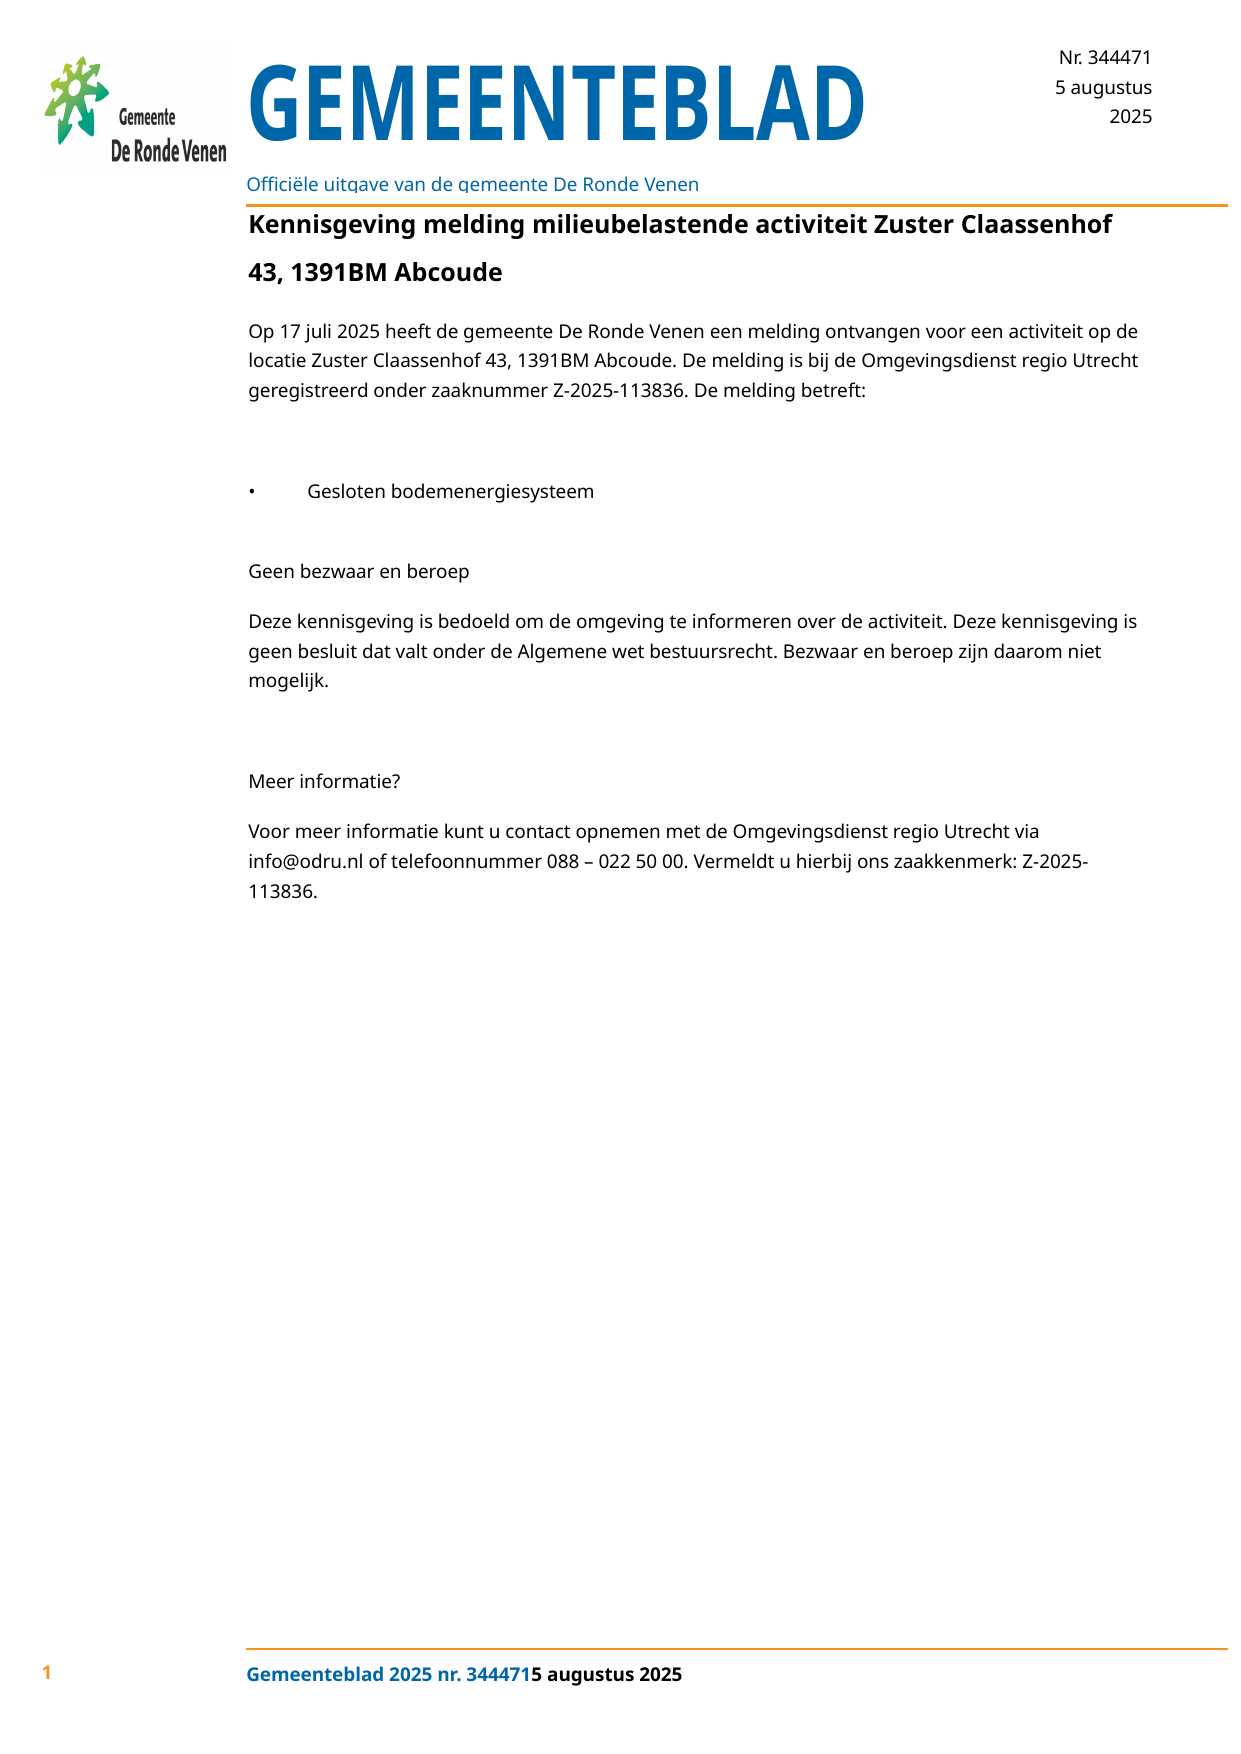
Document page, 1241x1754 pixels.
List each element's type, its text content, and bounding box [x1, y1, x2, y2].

text Op 17 juli 2025 heeft de gemeente De Ronde Venen een melding ontvangen voor een activiteit op de locatie Zuster Claassenhof 43, 1391BM Abcoude. De melding is bij de Omgevingsdienst regio Utrecht geregistreerd onder zaaknummer Z-2025-113836. De melding betreft: [248, 318, 1152, 403]
text Voor meer informatie kunt u contact opnemen met de Omgevingsdienst regio Utrecht via info@odru.nl of telefoonnummer 088 – 022 50 00. Vermeldt u hierbij ons zaakkenmerk: Z-2025-113836. [248, 819, 1152, 904]
text Kennisgeving melding milieubelastende activiteit Zuster Claassenhof 43, 1391BM Abcoude [248, 207, 1152, 288]
text Deze kennisgeving is bedoeld om de omgeving te informeren over de activiteit. Deze kennisgeving is geen besluit dat valt onder de Algemene wet bestuursrecht. Bezwaar en beroep zijn daarom niet mogelijk. [248, 608, 1152, 693]
picture [41, 47, 231, 172]
text Geen bezwaar en beroep [248, 558, 1152, 584]
text Meer informatie? [248, 768, 1152, 794]
list Gesloten bodemenergiesysteem [248, 478, 1152, 504]
